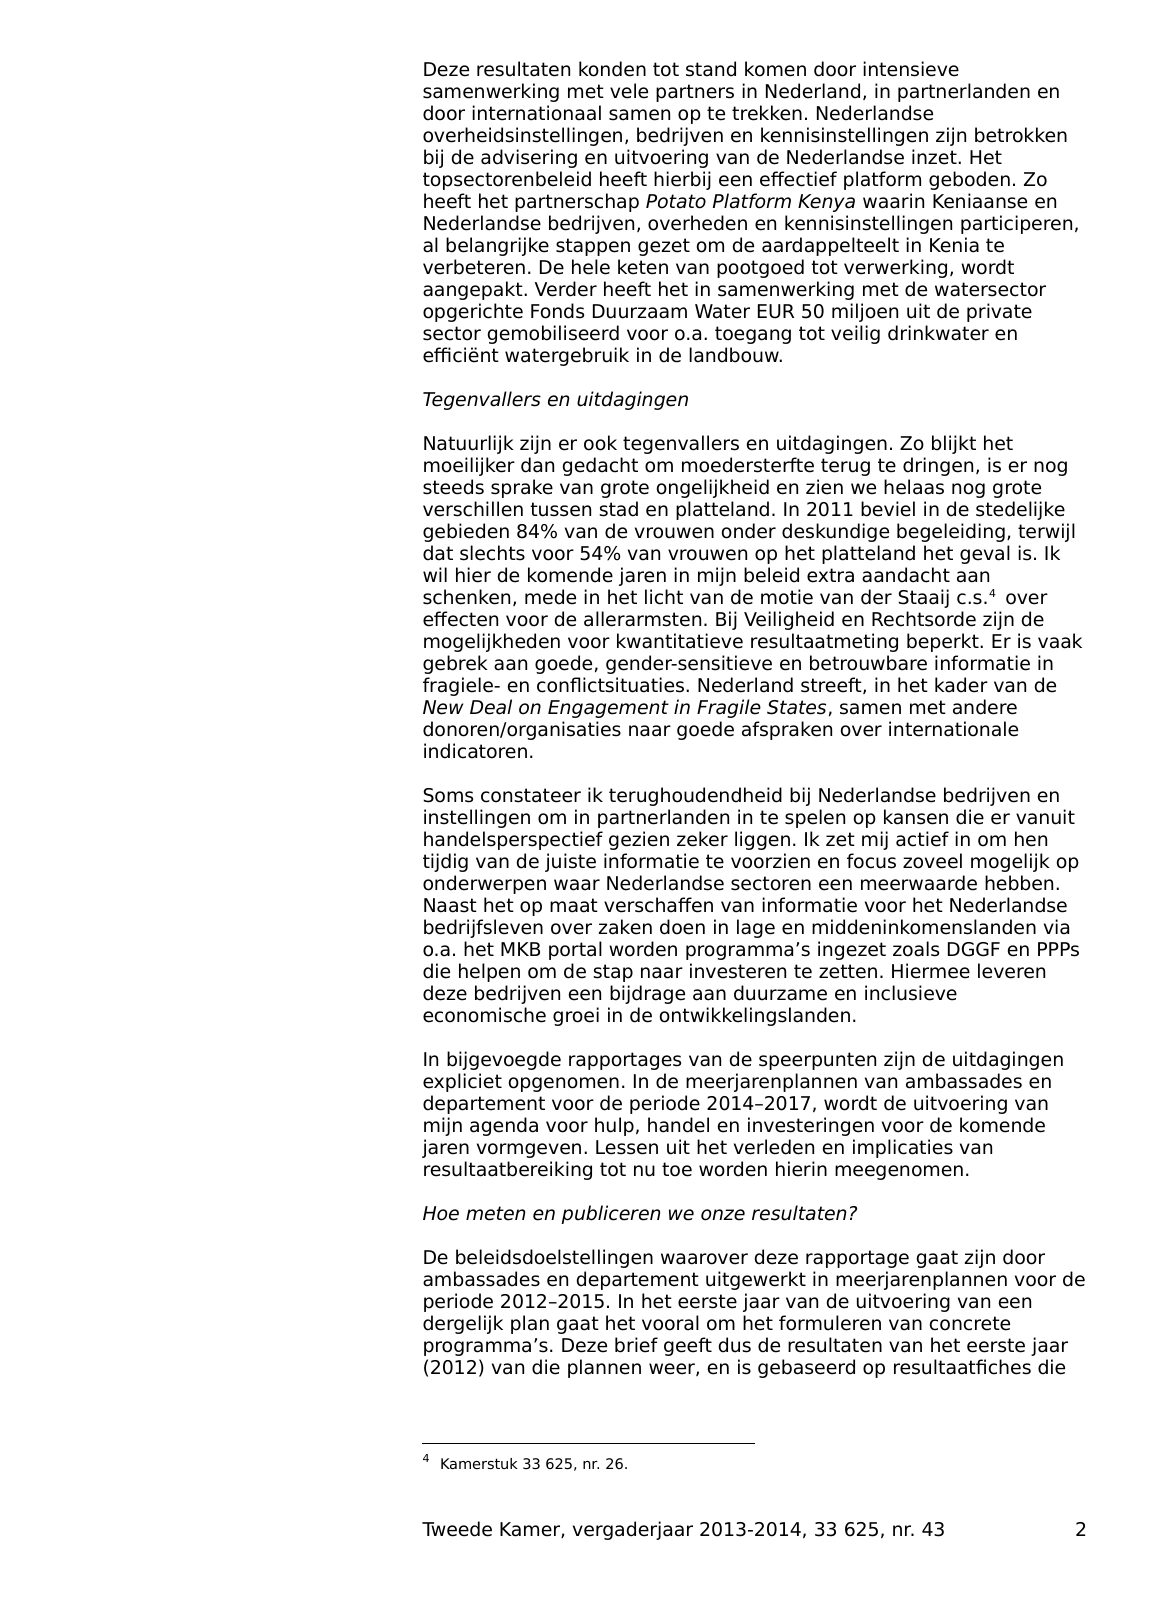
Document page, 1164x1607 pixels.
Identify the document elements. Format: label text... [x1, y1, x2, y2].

text De beleidsdoelstellingen waarover deze rapportage gaat zijn door ambassades en departement uitgewerkt in meerjarenplannen voor de periode 2012–2015. In het eerste jaar van de uitvoering van een dergelijk plan gaat het vooral om het formuleren van concrete programma’s. Deze brief geeft dus de resultaten van het eerste jaar (2012) van die plannen weer, en is gebaseerd op resultaatfiches die [422, 1247, 1087, 1379]
text Natuurlijk zijn er ook tegenvallers en uitdagingen. Zo blijkt het moeilijker dan gedacht om moedersterfte terug te dringen, is er nog steeds sprake van grote ongelijkheid en zien we helaas nog grote verschillen tussen stad en platteland. In 2011 beviel in de stedelijke gebieden 84% van de vrouwen onder deskundige begeleiding, terwijl dat slechts voor 54% van vrouwen op het platteland het geval is. Ik wil hier de komende jaren in mijn beleid extra aandacht aan schenken, mede in het licht van de motie van der Staaij c.s. over effecten voor de allerarmsten. Bij Veiligheid en Rechtsorde zijn de mogelijkheden voor kwantitatieve resultaatmeting beperkt. Er is vaak gebrek aan goede, gender-sensitieve en betrouwbare informatie in fragiele- en conflictsituaties. Nederland streeft, in het kader van de New Deal on Engagement in Fragile States, samen met andere donoren/organisaties naar goede afspraken over internationale indicatoren. [422, 433, 1087, 763]
text Kamerstuk 33 625, nr. 26. [422, 1452, 1087, 1474]
subtitle Tegenvallers en uitdagingen [422, 389, 1087, 411]
text In bijgevoegde rapportages van de speerpunten zijn de uitdagingen expliciet opgenomen. In de meerjarenplannen van ambassades en departement voor de periode 2014–2017, wordt de uitvoering van mijn agenda voor hulp, handel en investeringen voor de komende jaren vormgeven. Lessen uit het verleden en implicaties van resultaatbereiking tot nu toe worden hierin meegenomen. [422, 1049, 1087, 1181]
text Soms constateer ik terughoudendheid bij Nederlandse bedrijven en instellingen om in partnerlanden in te spelen op kansen die er vanuit handelsperspectief gezien zeker liggen. Ik zet mij actief in om hen tijdig van de juiste informatie te voorzien en focus zoveel mogelijk op onderwerpen waar Nederlandse sectoren een meerwaarde hebben. Naast het op maat verschaffen van informatie voor het Nederlandse bedrijfsleven over zaken doen in lage en middeninkomenslanden via o.a. het MKB portal worden programma’s ingezet zoals DGGF en PPPs die helpen om de stap naar investeren te zetten. Hiermee leveren deze bedrijven een bijdrage aan duurzame en inclusieve economische groei in de ontwikkelingslanden. [422, 785, 1087, 1027]
text Deze resultaten konden tot stand komen door intensieve samenwerking met vele partners in Nederland, in partnerlanden en door internationaal samen op te trekken. Nederlandse overheidsinstellingen, bedrijven en kennisinstellingen zijn betrokken bij de advisering en uitvoering van de Nederlandse inzet. Het topsectorenbeleid heeft hierbij een effectief platform geboden. Zo heeft het partnerschap Potato Platform Kenya waarin Keniaanse en Nederlandse bedrijven, overheden en kennisinstellingen participeren, al belangrijke stappen gezet om de aardappelteelt in Kenia te verbeteren. De hele keten van pootgoed tot verwerking, wordt aangepakt. Verder heeft het in samenwerking met de watersector opgerichte Fonds Duurzaam Water EUR 50 miljoen uit de private sector gemobiliseerd voor o.a. toegang tot veilig drinkwater en efficiënt watergebruik in de landbouw. [422, 59, 1087, 367]
subtitle Hoe meten en publiceren we onze resultaten? [422, 1203, 1087, 1225]
